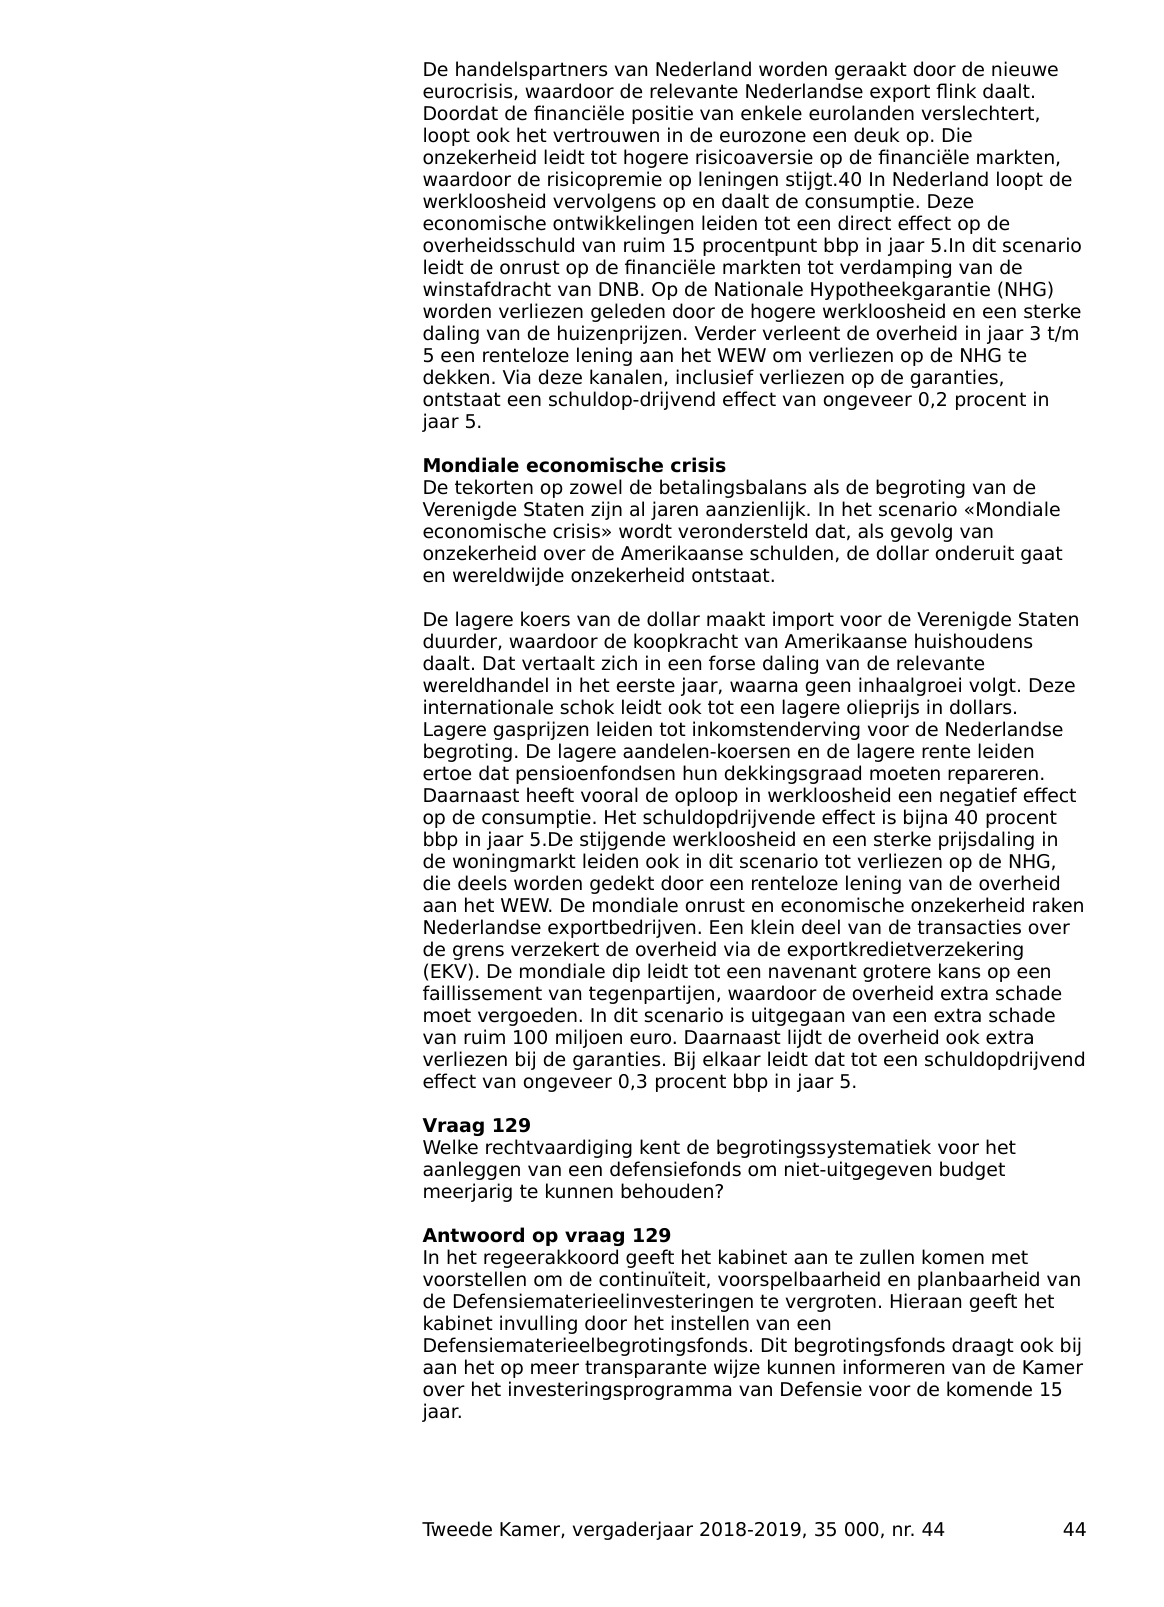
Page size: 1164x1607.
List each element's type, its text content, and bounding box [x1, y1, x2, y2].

text De tekorten op zowel de betalingsbalans als de begroting van de Verenigde Staten zijn al jaren aanzienlijk. In het scenario «Mondiale economische crisis» wordt verondersteld dat, als gevolg van onzekerheid over de Amerikaanse schulden, de dollar onderuit gaat en wereldwijde onzekerheid ontstaat. [422, 477, 1087, 587]
text Mondiale economische crisis [422, 455, 1087, 477]
text Antwoord op vraag 129 [422, 1225, 1087, 1247]
text In het regeerakkoord geeft het kabinet aan te zullen komen met voorstellen om de continuïteit, voorspelbaarheid en planbaarheid van de Defensiematerieelinvesteringen te vergroten. Hieraan geeft het kabinet invulling door het instellen van een Defensiematerieelbegrotingsfonds. Dit begrotingsfonds draagt ook bij aan het op meer transparante wijze kunnen informeren van de Kamer over het investeringsprogramma van Defensie voor de komende 15 jaar. [422, 1247, 1087, 1423]
text Welke rechtvaardiging kent de begrotingssystematiek voor het aanleggen van een defensiefonds om niet-uitgegeven budget meerjarig te kunnen behouden? [422, 1137, 1087, 1203]
text Vraag 129 [422, 1115, 1087, 1137]
text De lagere koers van de dollar maakt import voor de Verenigde Staten duurder, waardoor de koopkracht van Amerikaanse huishoudens daalt. Dat vertaalt zich in een forse daling van de relevante wereldhandel in het eerste jaar, waarna geen inhaalgroei volgt. Deze internationale schok leidt ook tot een lagere olieprijs in dollars. Lagere gasprijzen leiden tot inkomstenderving voor de Nederlandse begroting. De lagere aandelen-koersen en de lagere rente leiden ertoe dat pensioenfondsen hun dekkingsgraad moeten repareren. Daarnaast heeft vooral de oploop in werkloosheid een negatief effect op de consumptie. Het schuldopdrijvende effect is bijna 40 procent bbp in jaar 5.De stijgende werkloosheid en een sterke prijsdaling in de woningmarkt leiden ook in dit scenario tot verliezen op de NHG, die deels worden gedekt door een renteloze lening van de overheid aan het WEW. De mondiale onrust en economische onzekerheid raken Nederlandse exportbedrijven. Een klein deel van de transacties over de grens verzekert de overheid via de exportkredietverzekering (EKV). De mondiale dip leidt tot een navenant grotere kans op een faillissement van tegenpartijen, waardoor de overheid extra schade moet vergoeden. In dit scenario is uitgegaan van een extra schade van ruim 100 miljoen euro. Daarnaast lijdt de overheid ook extra verliezen bij de garanties. Bij elkaar leidt dat tot een schuldopdrijvend effect van ongeveer 0,3 procent bbp in jaar 5. [422, 609, 1087, 1092]
text De handelspartners van Nederland worden geraakt door de nieuwe eurocrisis, waardoor de relevante Nederlandse export flink daalt. Doordat de financiële positie van enkele eurolanden verslechtert, loopt ook het vertrouwen in de eurozone een deuk op. Die onzekerheid leidt tot hogere risicoaversie op de financiële markten, waardoor de risicopremie op leningen stijgt.40 In Nederland loopt de werkloosheid vervolgens op en daalt de consumptie. Deze economische ontwikkelingen leiden tot een direct effect op de overheidsschuld van ruim 15 procentpunt bbp in jaar 5.In dit scenario leidt de onrust op de financiële markten tot verdamping van de winstafdracht van DNB. Op de Nationale Hypotheekgarantie (NHG) worden verliezen geleden door de hogere werkloosheid en een sterke daling van de huizenprijzen. Verder verleent de overheid in jaar 3 t/m 5 een renteloze lening aan het WEW om verliezen op de NHG te dekken. Via deze kanalen, inclusief verliezen op de garanties, ontstaat een schuldop-drijvend effect van ongeveer 0,2 procent in jaar 5. [422, 59, 1087, 433]
